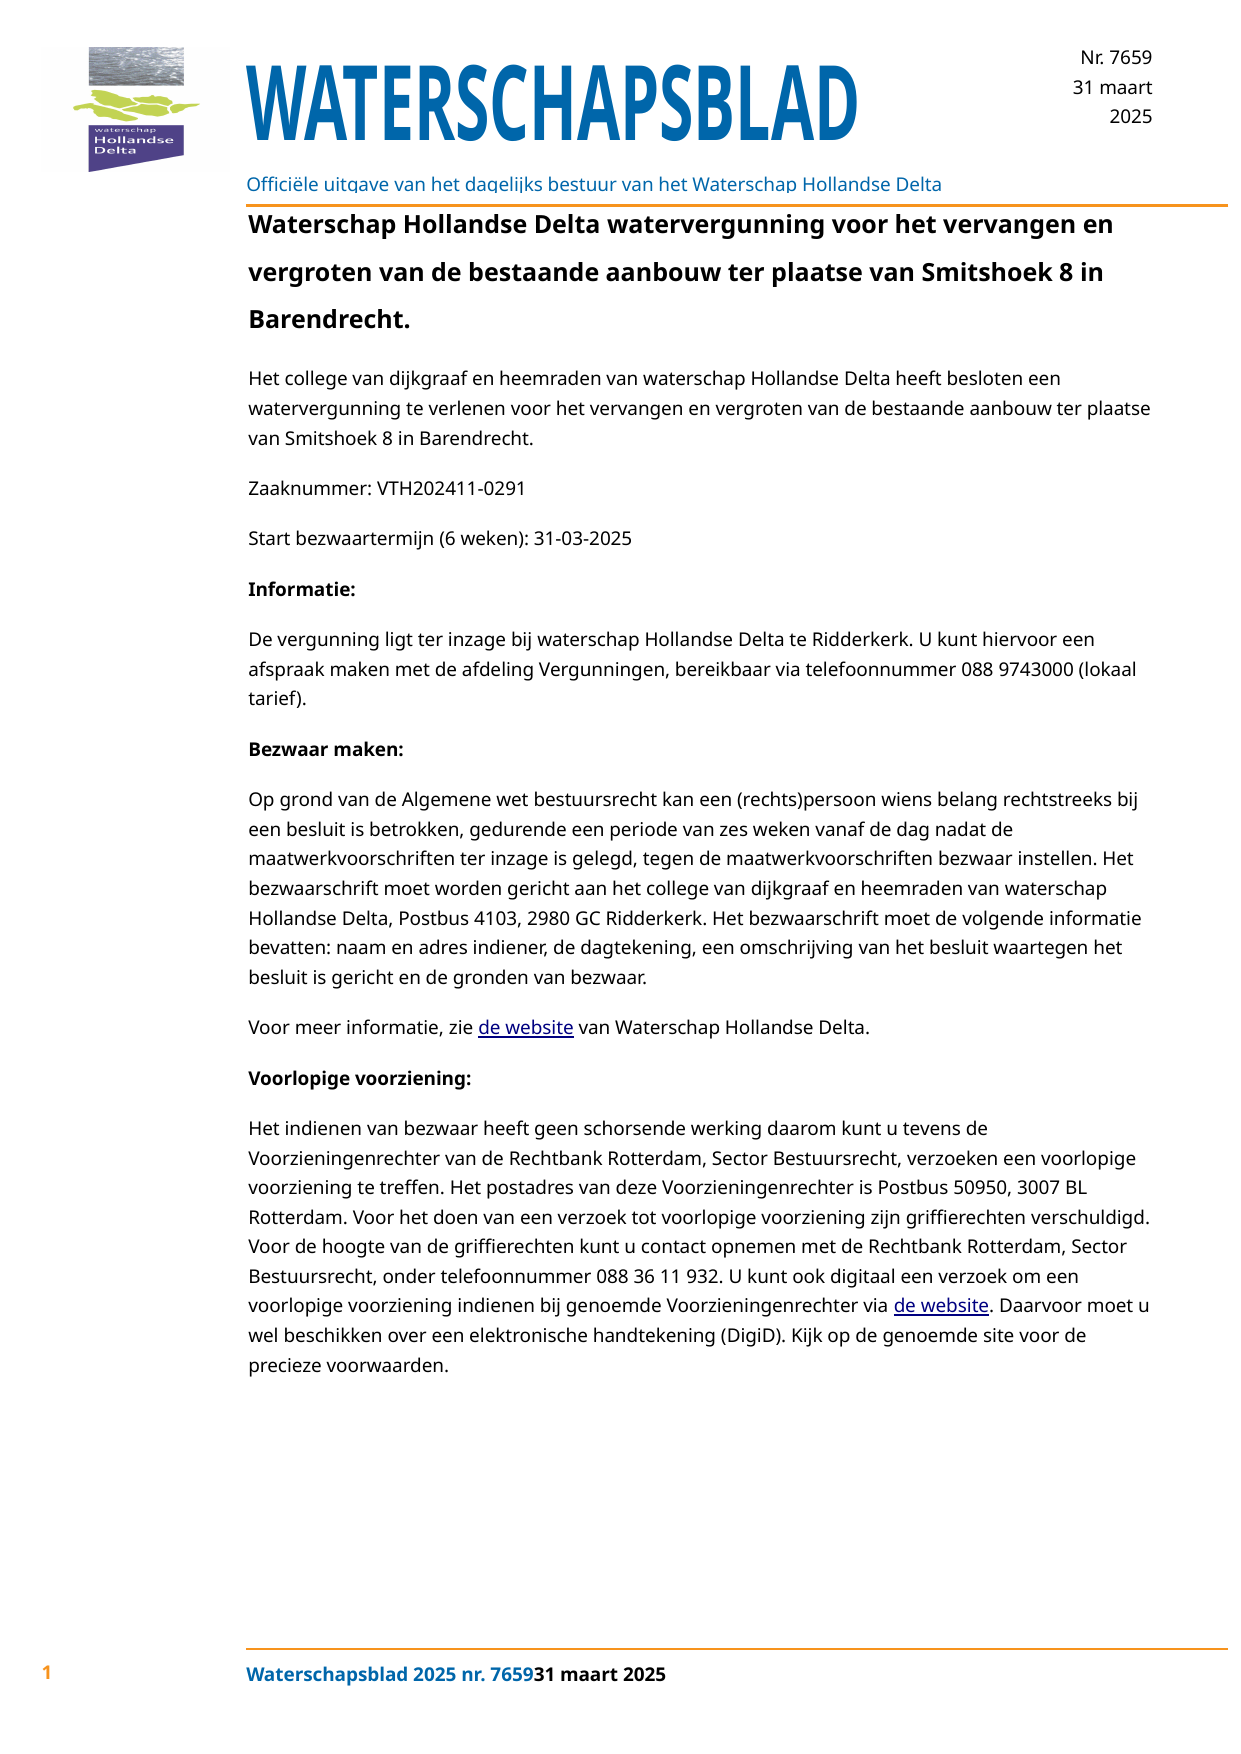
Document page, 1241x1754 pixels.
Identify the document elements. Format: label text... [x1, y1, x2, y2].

text Het college van dijkgraaf en heemraden van waterschap Hollandse Delta heeft besloten een watervergunning te verlenen voor het vervangen en vergroten van de bestaande aanbouw ter plaatse van Smitshoek 8 in Barendrecht. [248, 366, 1152, 450]
text Het indienen van bezwaar heeft geen schorsende werking daarom kunt u tevens de Voorzieningenrechter van de Rechtbank Rotterdam, Sector Bestuursrecht, verzoeken een voorlopige voorziening te treffen. Het postadres van deze Voorzieningenrechter is Postbus 50950, 3007 BL Rotterdam. Voor het doen van een verzoek tot voorlopige voorziening zijn griffierechten verschuldigd. Voor de hoogte van de griffierechten kunt u contact opnemen met de Rechtbank Rotterdam, Sector Bestuursrecht, onder telefoonnummer 088 36 11 932. U kunt ook digitaal een verzoek om een voorlopige voorziening indienen bij genoemde Voorzieningenrechter via de website. Daarvoor moet u wel beschikken over een elektronische handtekening (DigiD). Kijk op de genoemde site voor de precieze voorwaarden. [248, 1115, 1152, 1377]
text Op grond van de Algemene wet bestuursrecht kan een (rechts)persoon wiens belang rechtstreeks bij een besluit is betrokken, gedurende een periode van zes weken vanaf de dag nadat de maatwerkvoorschriften ter inzage is gelegd, tegen de maatwerkvoorschriften bezwaar instellen. Het bezwaarschrift moet worden gericht aan het college van dijkgraaf en heemraden van waterschap Hollandse Delta, Postbus 4103, 2980 GC Ridderkerk. Het bezwaarschrift moet de volgende informatie bevatten: naam en adres indiener, de dagtekening, een omschrijving van het besluit waartegen het besluit is gericht en de gronden van bezwaar. [248, 786, 1152, 989]
text Zaaknummer: VTH202411-0291 [248, 475, 1152, 501]
text Voor meer informatie, zie de website van Waterschap Hollandse Delta. [248, 1014, 1152, 1040]
text Voorlopige voorziening: [248, 1065, 1152, 1090]
text Start bezwaartermijn (6 weken): 31-03-2025 [248, 526, 1152, 551]
text De vergunning ligt ter inzage bij waterschap Hollandse Delta te Ridderkerk. U kunt hiervoor een afspraak maken met de afdeling Vergunningen, bereikbaar via telefoonnummer 088 9743000 (lokaal tarief). [248, 626, 1152, 711]
picture [41, 47, 231, 172]
text Bezwaar maken: [248, 736, 1152, 762]
text Informatie: [248, 576, 1152, 602]
text Waterschap Hollandse Delta watervergunning voor het vervangen en vergroten van de bestaande aanbouw ter plaatse van Smitshoek 8 in Barendrecht. [248, 207, 1152, 336]
